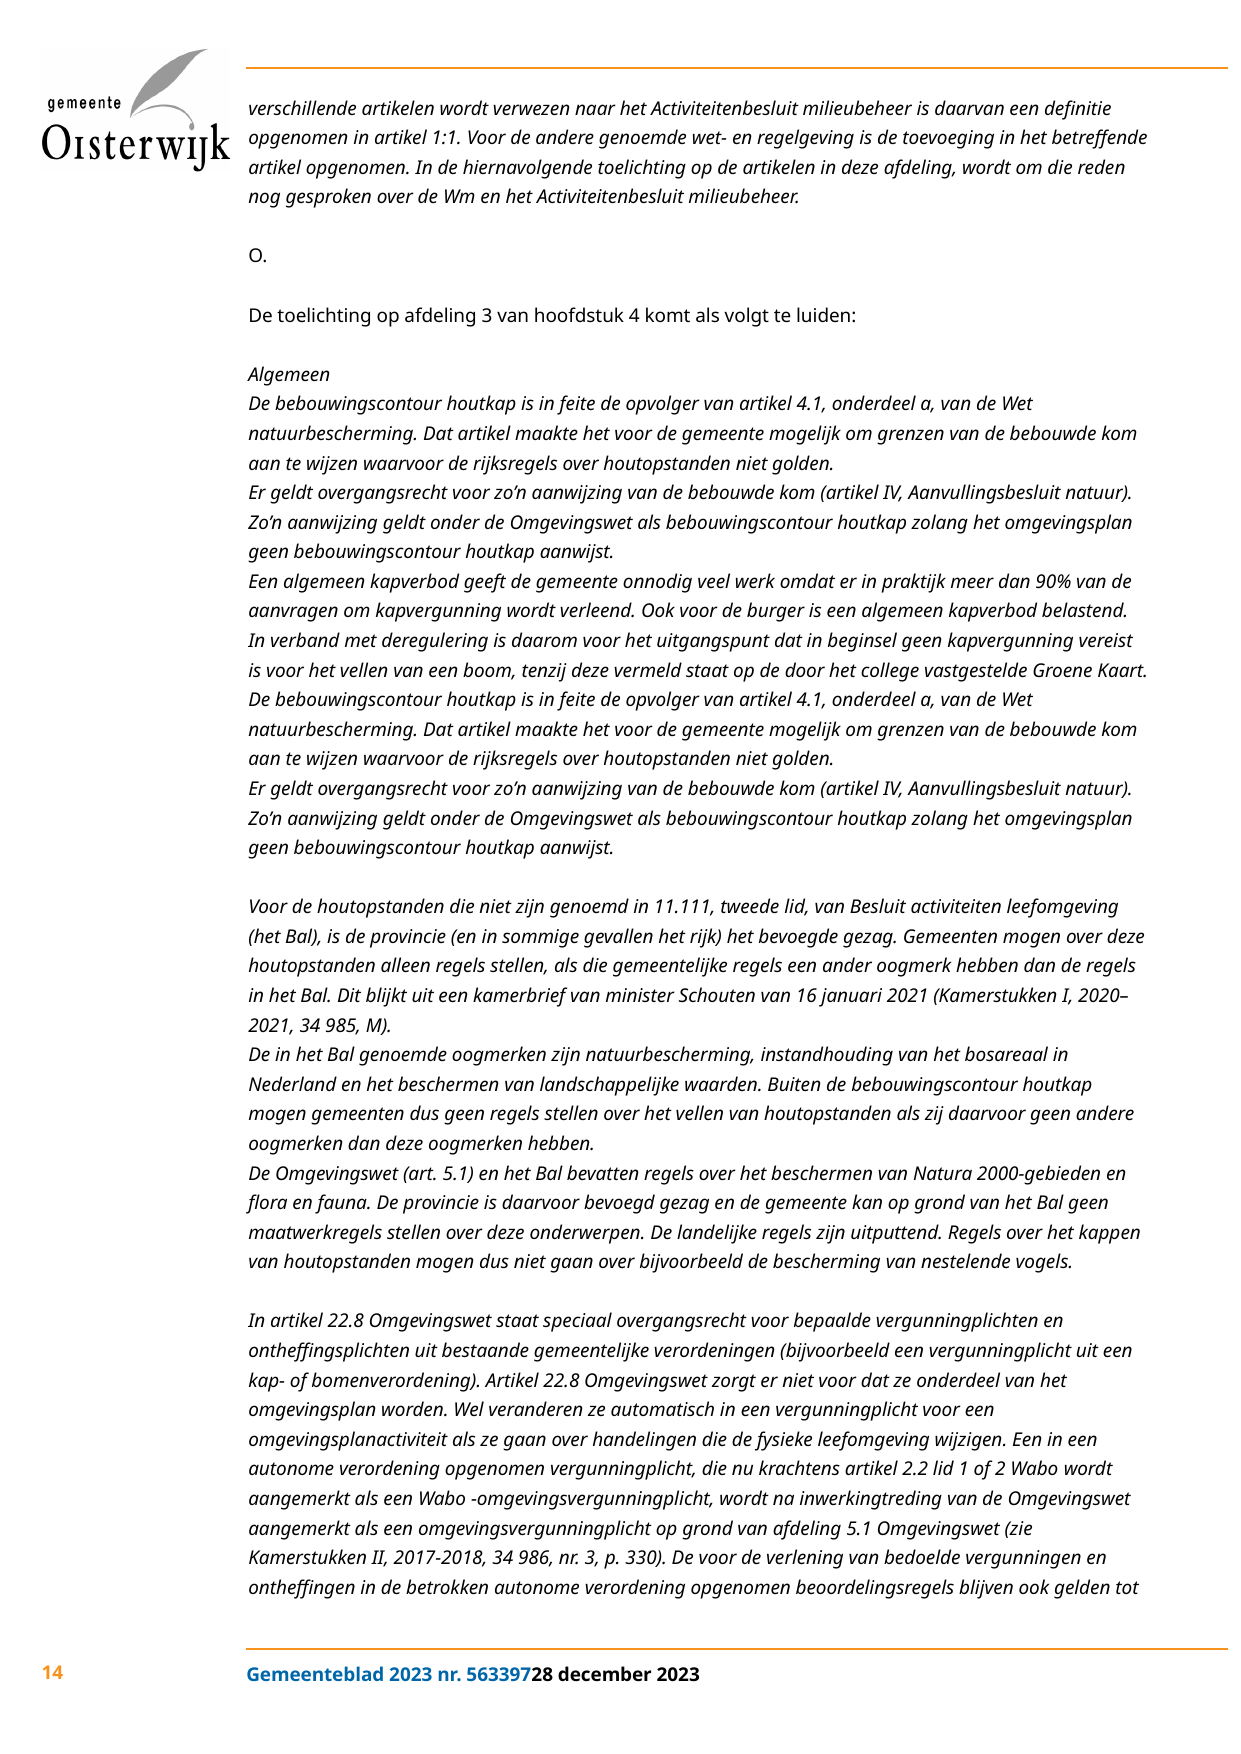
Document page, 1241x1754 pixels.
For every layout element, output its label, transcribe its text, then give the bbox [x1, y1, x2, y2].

text In artikel 22.8 Omgevingswet staat speciaal overgangsrecht voor bepaalde vergunningplichten en ontheffingsplichten uit bestaande gemeentelijke verordeningen (bijvoorbeeld een vergunningplicht uit een kap- of bomenverordening). Artikel 22.8 Omgevingswet zorgt er niet voor dat ze onderdeel van het omgevingsplan worden. Wel veranderen ze automatisch in een vergunningplicht voor een omgevingsplanactiviteit als ze gaan over handelingen die de fysieke leefomgeving wijzigen. Een in een autonome verordening opgenomen vergunningplicht, die nu krachtens artikel 2.2 lid 1 of 2 Wabo wordt aangemerkt als een Wabo -omgevingsvergunningplicht, wordt na inwerkingtreding van de Omgevingswet aangemerkt als een omgevingsvergunningplicht op grond van afdeling 5.1 Omgevingswet (zie Kamerstukken II, 2017-2018, 34 986, nr. 3, p. 330). De voor de verlening van bedoelde vergunningen en ontheffingen in de betrokken autonome verordening opgenomen beoordelingsregels blijven ook gelden tot [248, 1308, 1152, 1600]
text Er geldt overgangsrecht voor zo’n aanwijzing van de bebouwde kom (artikel IV, Aanvullingsbesluit natuur). Zo’n aanwijzing geldt onder de Omgevingswet als bebouwingscontour houtkap zolang het omgevingsplan geen bebouwingscontour houtkap aanwijst. [248, 775, 1152, 860]
text De toelichting op afdeling 3 van hoofdstuk 4 komt als volgt te luiden: [248, 302, 1152, 328]
text verschillende artikelen wordt verwezen naar het Activiteitenbesluit milieubeheer is daarvan een definitie opgenomen in artikel 1:1. Voor de andere genoemde wet- en regelgeving is de toevoeging in het betreffende artikel opgenomen. In de hiernavolgende toelichting op de artikelen in deze afdeling, wordt om die reden nog gesproken over de Wm en het Activiteitenbesluit milieubeheer. [248, 95, 1152, 209]
text O. [248, 243, 1152, 268]
text Een algemeen kapverbod geeft de gemeente onnodig veel werk omdat er in praktijk meer dan 90% van de aanvragen om kapvergunning wordt verleend. Ook voor de burger is een algemeen kapverbod belastend. In verband met deregulering is daarom voor het uitgangspunt dat in beginsel geen kapvergunning vereist is voor het vellen van een boom, tenzij deze vermeld staat op de door het college vastgestelde Groene Kaart. [248, 568, 1152, 683]
text De Omgevingswet (art. 5.1) en het Bal bevatten regels over het beschermen van Natura 2000-gebieden en flora en fauna. De provincie is daarvoor bevoegd gezag en de gemeente kan op grond van het Bal geen maatwerkregels stellen over deze onderwerpen. De landelijke regels zijn uitputtend. Regels over het kappen van houtopstanden mogen dus niet gaan over bijvoorbeeld de bescherming van nestelende vogels. [248, 1160, 1152, 1274]
text De bebouwingscontour houtkap is in feite de opvolger van artikel 4.1, onderdeel a, van de Wet natuurbescherming. Dat artikel maakte het voor de gemeente mogelijk om grenzen van de bebouwde kom aan te wijzen waarvoor de rijksregels over houtopstanden niet golden. [248, 686, 1152, 771]
text De in het Bal genoemde oogmerken zijn natuurbescherming, instandhouding van het bosareaal in Nederland en het beschermen van landschappelijke waarden. Buiten de bebouwingscontour houtkap mogen gemeenten dus geen regels stellen over het vellen van houtopstanden als zij daarvoor geen andere oogmerken dan deze oogmerken hebben. [248, 1041, 1152, 1156]
text Er geldt overgangsrecht voor zo’n aanwijzing van de bebouwde kom (artikel IV, Aanvullingsbesluit natuur). Zo’n aanwijzing geldt onder de Omgevingswet als bebouwingscontour houtkap zolang het omgevingsplan geen bebouwingscontour houtkap aanwijst. [248, 479, 1152, 564]
text Voor de houtopstanden die niet zijn genoemd in 11.111, tweede lid, van Besluit activiteiten leefomgeving (het Bal), is de provincie (en in sommige gevallen het rijk) het bevoegde gezag. Gemeenten mogen over deze houtopstanden alleen regels stellen, als die gemeentelijke regels een ander oogmerk hebben dan de regels in het Bal. Dit blijkt uit een kamerbrief van minister Schouten van 16 januari 2021 (Kamerstukken I, 2020–2021, 34 985, M). [248, 893, 1152, 1038]
text De bebouwingscontour houtkap is in feite de opvolger van artikel 4.1, onderdeel a, van de Wet natuurbescherming. Dat artikel maakte het voor de gemeente mogelijk om grenzen van de bebouwde kom aan te wijzen waarvoor de rijksregels over houtopstanden niet golden. [248, 391, 1152, 476]
picture [41, 47, 231, 172]
text Algemeen [248, 361, 1152, 387]
